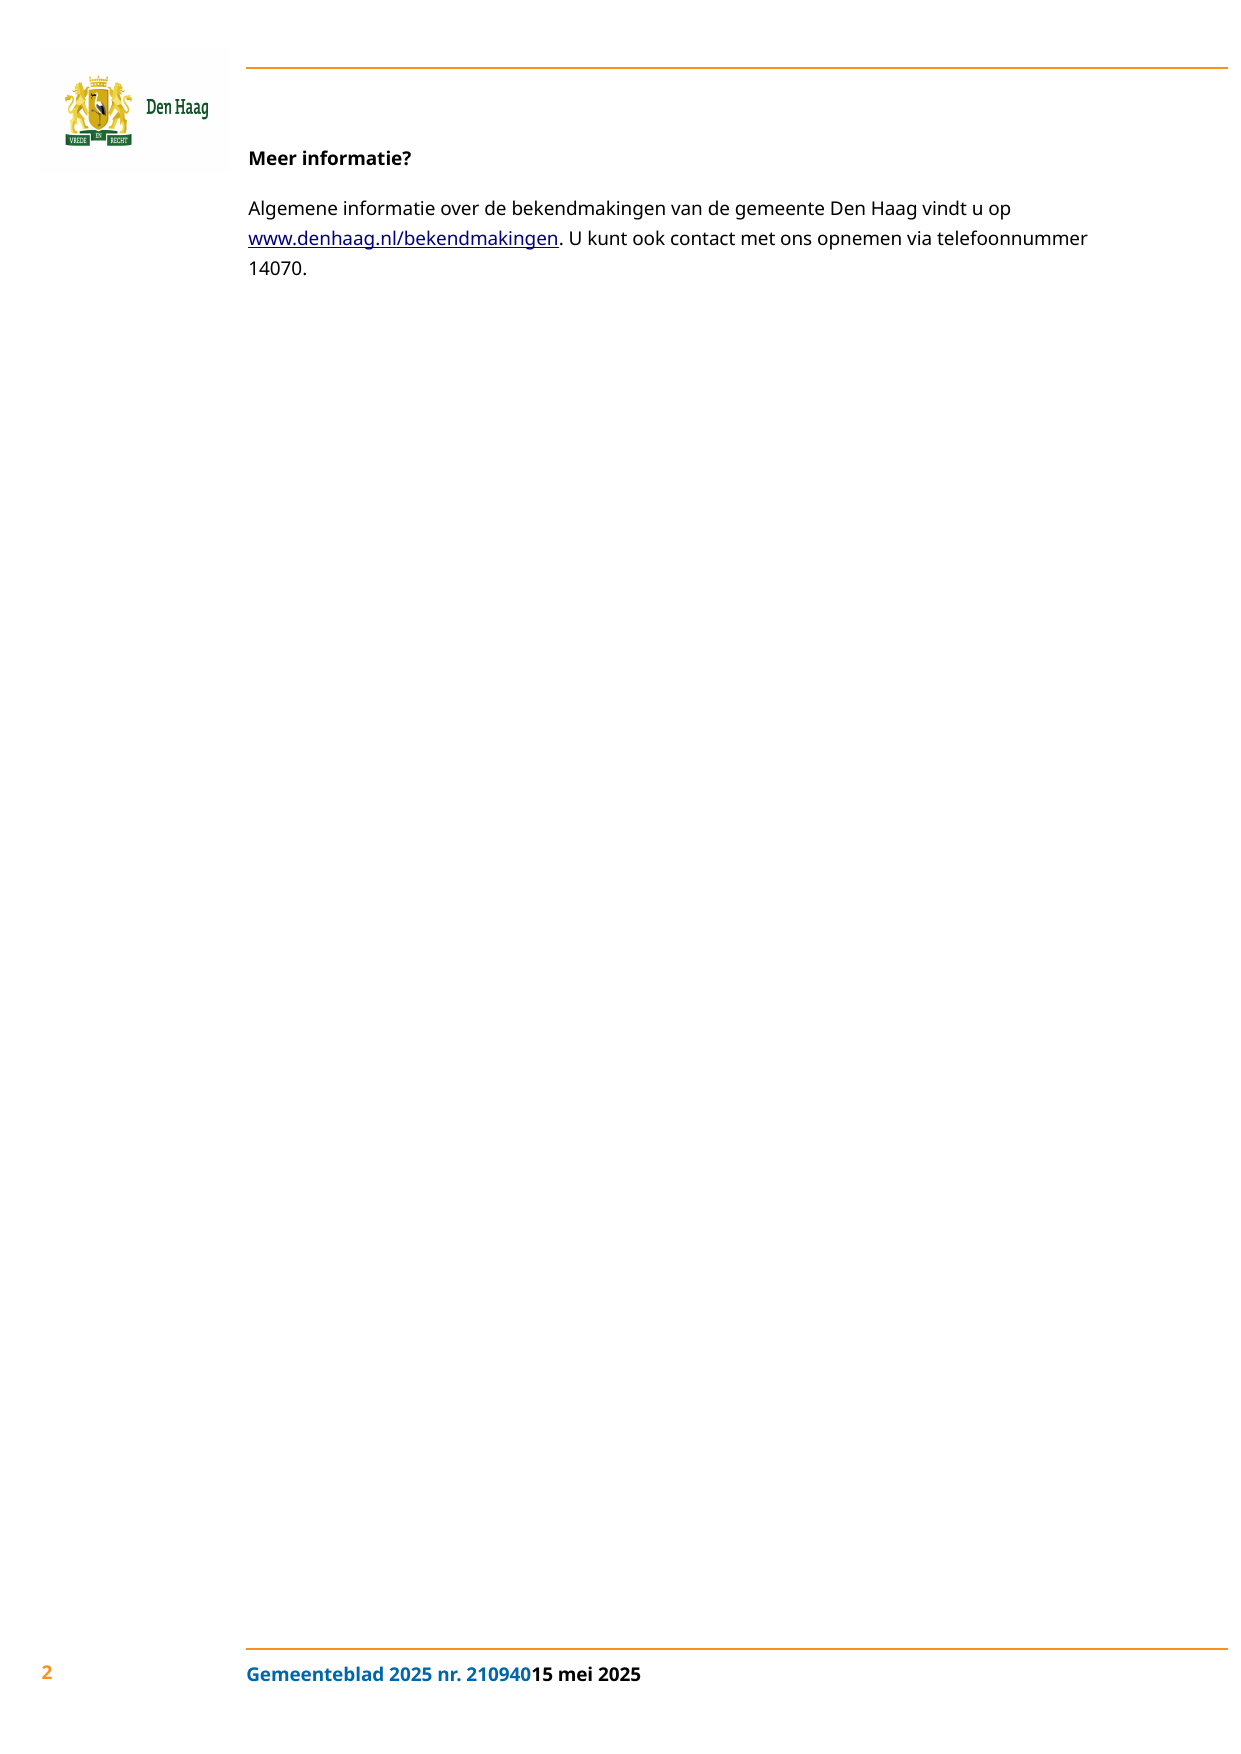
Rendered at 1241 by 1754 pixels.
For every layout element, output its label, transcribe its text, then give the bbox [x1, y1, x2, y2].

picture [41, 47, 231, 172]
text Algemene informatie over de bekendmakingen van de gemeente Den Haag vindt u op www.denhaag.nl/bekendmakingen. U kunt ook contact met ons opnemen via telefoonnummer 14070. [248, 196, 1152, 281]
text Meer informatie? [248, 145, 1152, 171]
